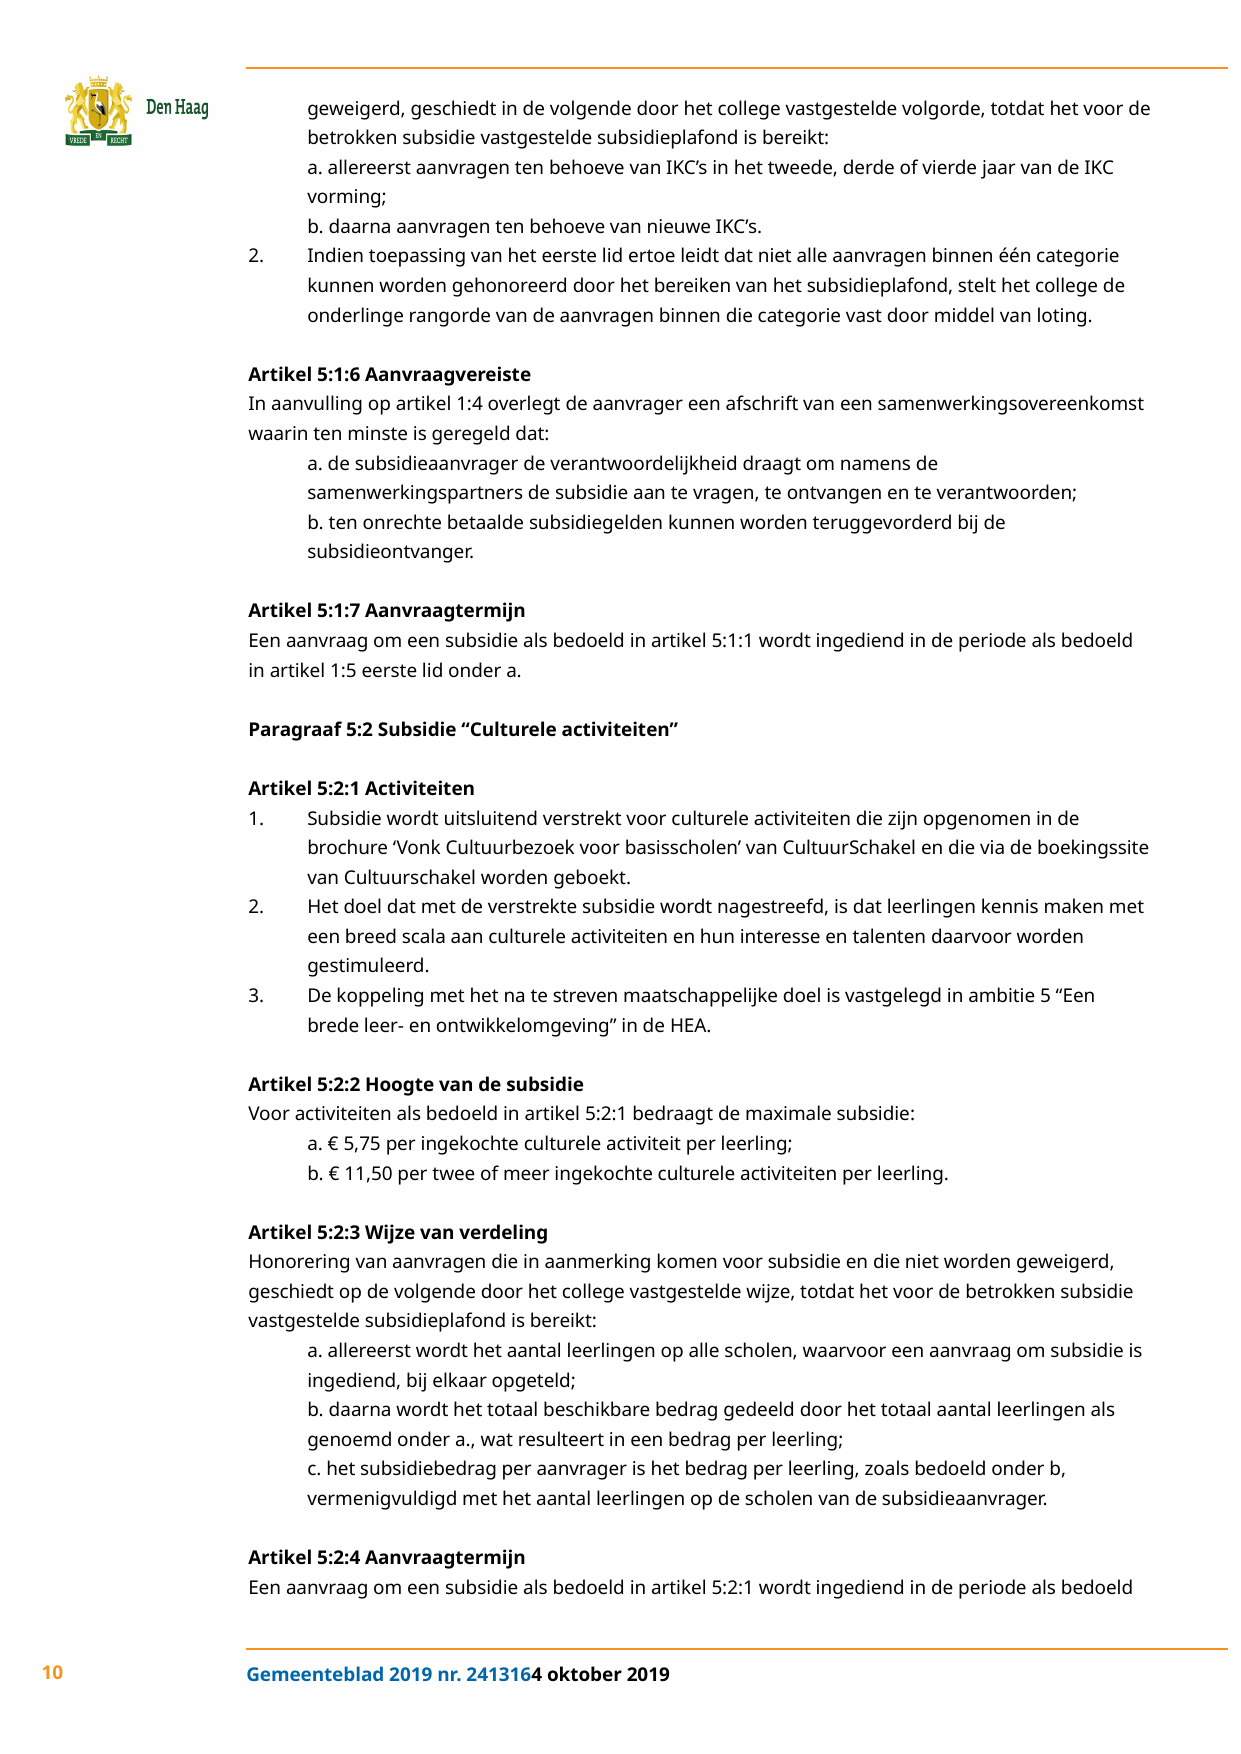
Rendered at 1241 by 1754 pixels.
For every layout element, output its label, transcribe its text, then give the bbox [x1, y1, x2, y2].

list Het doel dat met de verstrekte subsidie wordt nagestreefd, is dat leerlingen kennis maken met een breed scala aan culturele activiteiten en hun interesse en talenten daarvoor worden gestimuleerd. [248, 893, 1152, 978]
list a. allereerst aanvragen ten behoeve van IKC’s in het tweede, derde of vierde jaar van de IKC vorming; [248, 154, 1152, 209]
text Honorering van aanvragen die in aanmerking komen voor subsidie en die niet worden geweigerd, geschiedt op de volgende door het college vastgestelde wijze, totdat het voor de betrokken subsidie vastgestelde subsidieplafond is bereikt: [248, 1248, 1152, 1333]
text In aanvulling op artikel 1:4 overlegt de aanvrager een afschrift van een samenwerkingsovereenkomst waarin ten minste is geregeld dat: [248, 391, 1152, 446]
text Een aanvraag om een subsidie als bedoeld in artikel 5:2:1 wordt ingediend in de periode als bedoeld [248, 1574, 1152, 1600]
text Artikel 5:2:1 Activiteiten [248, 775, 1152, 801]
list a. € 5,75 per ingekochte culturele activiteit per leerling; [248, 1130, 1152, 1156]
text Een aanvraag om een subsidie als bedoeld in artikel 5:1:1 wordt ingediend in de periode als bedoeld in artikel 1:5 eerste lid onder a. [248, 627, 1152, 683]
list a. allereerst wordt het aantal leerlingen op alle scholen, waarvoor een aanvraag om subsidie is ingediend, bij elkaar opgeteld; [248, 1337, 1152, 1393]
text Artikel 5:1:7 Aanvraagtermijn [248, 598, 1152, 623]
picture [41, 47, 231, 172]
text Voor activiteiten als bedoeld in artikel 5:2:1 bedraagt de maximale subsidie: [248, 1101, 1152, 1126]
list b. daarna wordt het totaal beschikbare bedrag gedeeld door het totaal aantal leerlingen als genoemd onder a., wat resulteert in een bedrag per leerling; [248, 1396, 1152, 1452]
list c. het subsidiebedrag per aanvrager is het bedrag per leerling, zoals bedoeld onder b, vermenigvuldigd met het aantal leerlingen op de scholen van de subsidieaanvrager. [248, 1456, 1152, 1511]
list geweigerd, geschiedt in de volgende door het college vastgestelde volgorde, totdat het voor de betrokken subsidie vastgestelde subsidieplafond is bereikt: [248, 95, 1152, 150]
list Indien toepassing van het eerste lid ertoe leidt dat niet alle aanvragen binnen één categorie kunnen worden gehonoreerd door het bereiken van het subsidieplafond, stelt het college de onderlinge rangorde van de aanvragen binnen die categorie vast door middel van loting. [248, 243, 1152, 328]
text Artikel 5:2:3 Wijze van verdeling [248, 1219, 1152, 1245]
list b. ten onrechte betaalde subsidiegelden kunnen worden teruggevorderd bij de subsidieontvanger. [248, 509, 1152, 564]
list b. daarna aanvragen ten behoeve van nieuwe IKC’s. [248, 213, 1152, 239]
text Artikel 5:2:2 Hoogte van de subsidie [248, 1071, 1152, 1097]
list De koppeling met het na te streven maatschappelijke doel is vastgelegd in ambitie 5 “Een brede leer- en ontwikkelomgeving” in de HEA. [248, 982, 1152, 1038]
list a. de subsidieaanvrager de verantwoordelijkheid draagt om namens de samenwerkingspartners de subsidie aan te vragen, te ontvangen en te verantwoorden; [248, 450, 1152, 505]
text Artikel 5:1:6 Aanvraagvereiste [248, 361, 1152, 387]
list Subsidie wordt uitsluitend verstrekt voor culturele activiteiten die zijn opgenomen in de brochure ‘Vonk Cultuurbezoek voor basisscholen’ van CultuurSchakel en die via de boekingssite van Cultuurschakel worden geboekt. [248, 805, 1152, 890]
text Artikel 5:2:4 Aanvraagtermijn [248, 1544, 1152, 1570]
list b. € 11,50 per twee of meer ingekochte culturele activiteiten per leerling. [248, 1160, 1152, 1186]
text Paragraaf 5:2 Subsidie “Culturele activiteiten” [248, 716, 1152, 742]
